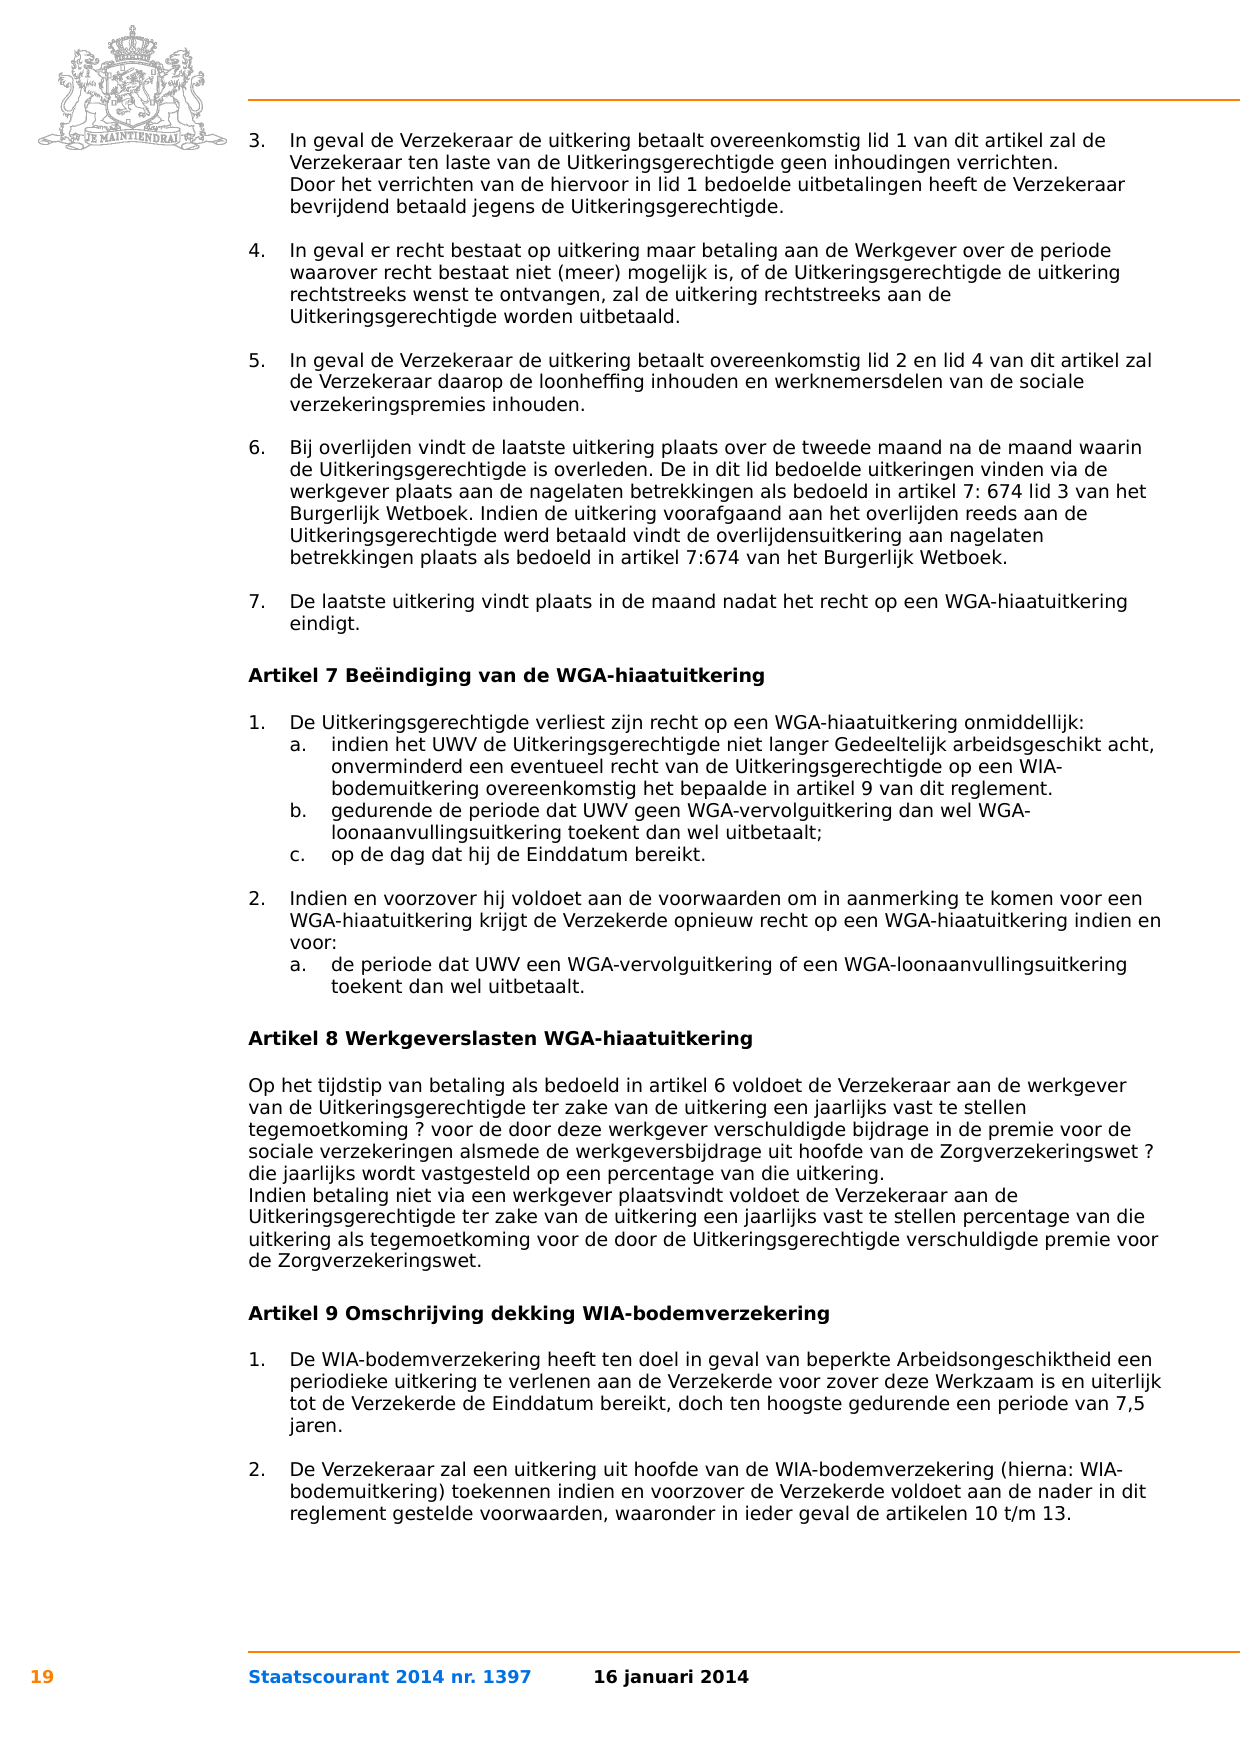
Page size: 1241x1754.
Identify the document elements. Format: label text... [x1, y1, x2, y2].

text 2. Indien en voorzover hij voldoet aan de voorwaarden om in aanmerking te komen voor een WGA-hiaatuitkering krijgt de Verzekerde opnieuw recht op een WGA-hiaatuitkering indien en voor: [248, 888, 1163, 954]
text a. de periode dat UWV een WGA-vervolguitkering of een WGA-loonaanvullingsuitkering toekent dan wel uitbetaalt. [289, 954, 1163, 998]
picture [38, 25, 227, 150]
text c. op de dag dat hij de Einddatum bereikt. [289, 844, 1163, 866]
text 1. De WIA-bodemverzekering heeft ten doel in geval van beperkte Arbeidsongeschiktheid een periodieke uitkering te verlenen aan de Verzekerde voor zover deze Werkzaam is en uiterlijk tot de Verzekerde de Einddatum bereikt, doch ten hoogste gedurende een periode van 7,5 jaren. [248, 1349, 1163, 1437]
text 6. Bij overlijden vindt de laatste uitkering plaats over de tweede maand na de maand waarin de Uitkeringsgerechtigde is overleden. De in dit lid bedoelde uitkeringen vinden via de werkgever plaats aan de nagelaten betrekkingen als bedoeld in artikel 7: 674 lid 3 van het Burgerlijk Wetboek. Indien de uitkering voorafgaand aan het overlijden reeds aan de Uitkeringsgerechtigde werd betaald vindt de overlijdensuitkering aan nagelaten betrekkingen plaats als bedoeld in artikel 7:674 van het Burgerlijk Wetboek. [248, 437, 1163, 569]
text 2. De Verzekeraar zal een uitkering uit hoofde van de WIA-bodemverzekering (hierna: WIA-bodemuitkering) toekennen indien en voorzover de Verzekerde voldoet aan de nader in dit reglement gestelde voorwaarden, waaronder in ieder geval de artikelen 10 t/m 13. [248, 1459, 1163, 1525]
subtitle Artikel 7 Beëindiging van de WGA-hiaatuitkering [248, 665, 1163, 687]
text b. gedurende de periode dat UWV geen WGA-vervolguitkering dan wel WGA-loonaanvullingsuitkering toekent dan wel uitbetaalt; [289, 800, 1163, 844]
text 1. De Uitkeringsgerechtigde verliest zijn recht op een WGA-hiaatuitkering onmiddellijk: [248, 712, 1163, 734]
text a. indien het UWV de Uitkeringsgerechtigde niet langer Gedeeltelijk arbeidsgeschikt acht, onverminderd een eventueel recht van de Uitkeringsgerechtigde op een WIA-bodemuitkering overeenkomstig het bepaalde in artikel 9 van dit reglement. [289, 734, 1163, 800]
text 3. In geval de Verzekeraar de uitkering betaalt overeenkomstig lid 1 van dit artikel zal de Verzekeraar ten laste van de Uitkeringsgerechtigde geen inhoudingen verrichten. [248, 130, 1163, 174]
text 7. De laatste uitkering vindt plaats in de maand nadat het recht op een WGA-hiaatuitkering eindigt. [248, 591, 1163, 635]
subtitle Artikel 8 Werkgeverslasten WGA-hiaatuitkering [248, 1028, 1163, 1049]
text Indien betaling niet via een werkgever plaatsvindt voldoet de Verzekeraar aan de Uitkeringsgerechtigde ter zake van de uitkering een jaarlijks vast te stellen percentage van die uitkering als tegemoetkoming voor de door de Uitkeringsgerechtigde verschuldigde premie voor de Zorgverzekeringswet. [248, 1184, 1163, 1272]
text 5. In geval de Verzekeraar de uitkering betaalt overeenkomstig lid 2 en lid 4 van dit artikel zal de Verzekeraar daarop de loonheffing inhouden en werknemersdelen van de sociale verzekeringspremies inhouden. [248, 349, 1163, 415]
text Op het tijdstip van betaling als bedoeld in artikel 6 voldoet de Verzekeraar aan de werkgever van de Uitkeringsgerechtigde ter zake van de uitkering een jaarlijks vast te stellen tegemoetkoming ? voor de door deze werkgever verschuldigde bijdrage in de premie voor de sociale verzekeringen alsmede de werkgeversbijdrage uit hoofde van de Zorgverzekeringswet ? die jaarlijks wordt vastgesteld op een percentage van die uitkering. [248, 1074, 1163, 1184]
subtitle Artikel 9 Omschrijving dekking WIA-bodemverzekering [248, 1302, 1163, 1324]
text 4. In geval er recht bestaat op uitkering maar betaling aan de Werkgever over de periode waarover recht bestaat niet (meer) mogelijk is, of de Uitkeringsgerechtigde de uitkering rechtstreeks wenst te ontvangen, zal de uitkering rechtstreeks aan de Uitkeringsgerechtigde worden uitbetaald. [248, 240, 1163, 328]
text Door het verrichten van de hiervoor in lid 1 bedoelde uitbetalingen heeft de Verzekeraar bevrijdend betaald jegens de Uitkeringsgerechtigde. [289, 174, 1163, 218]
